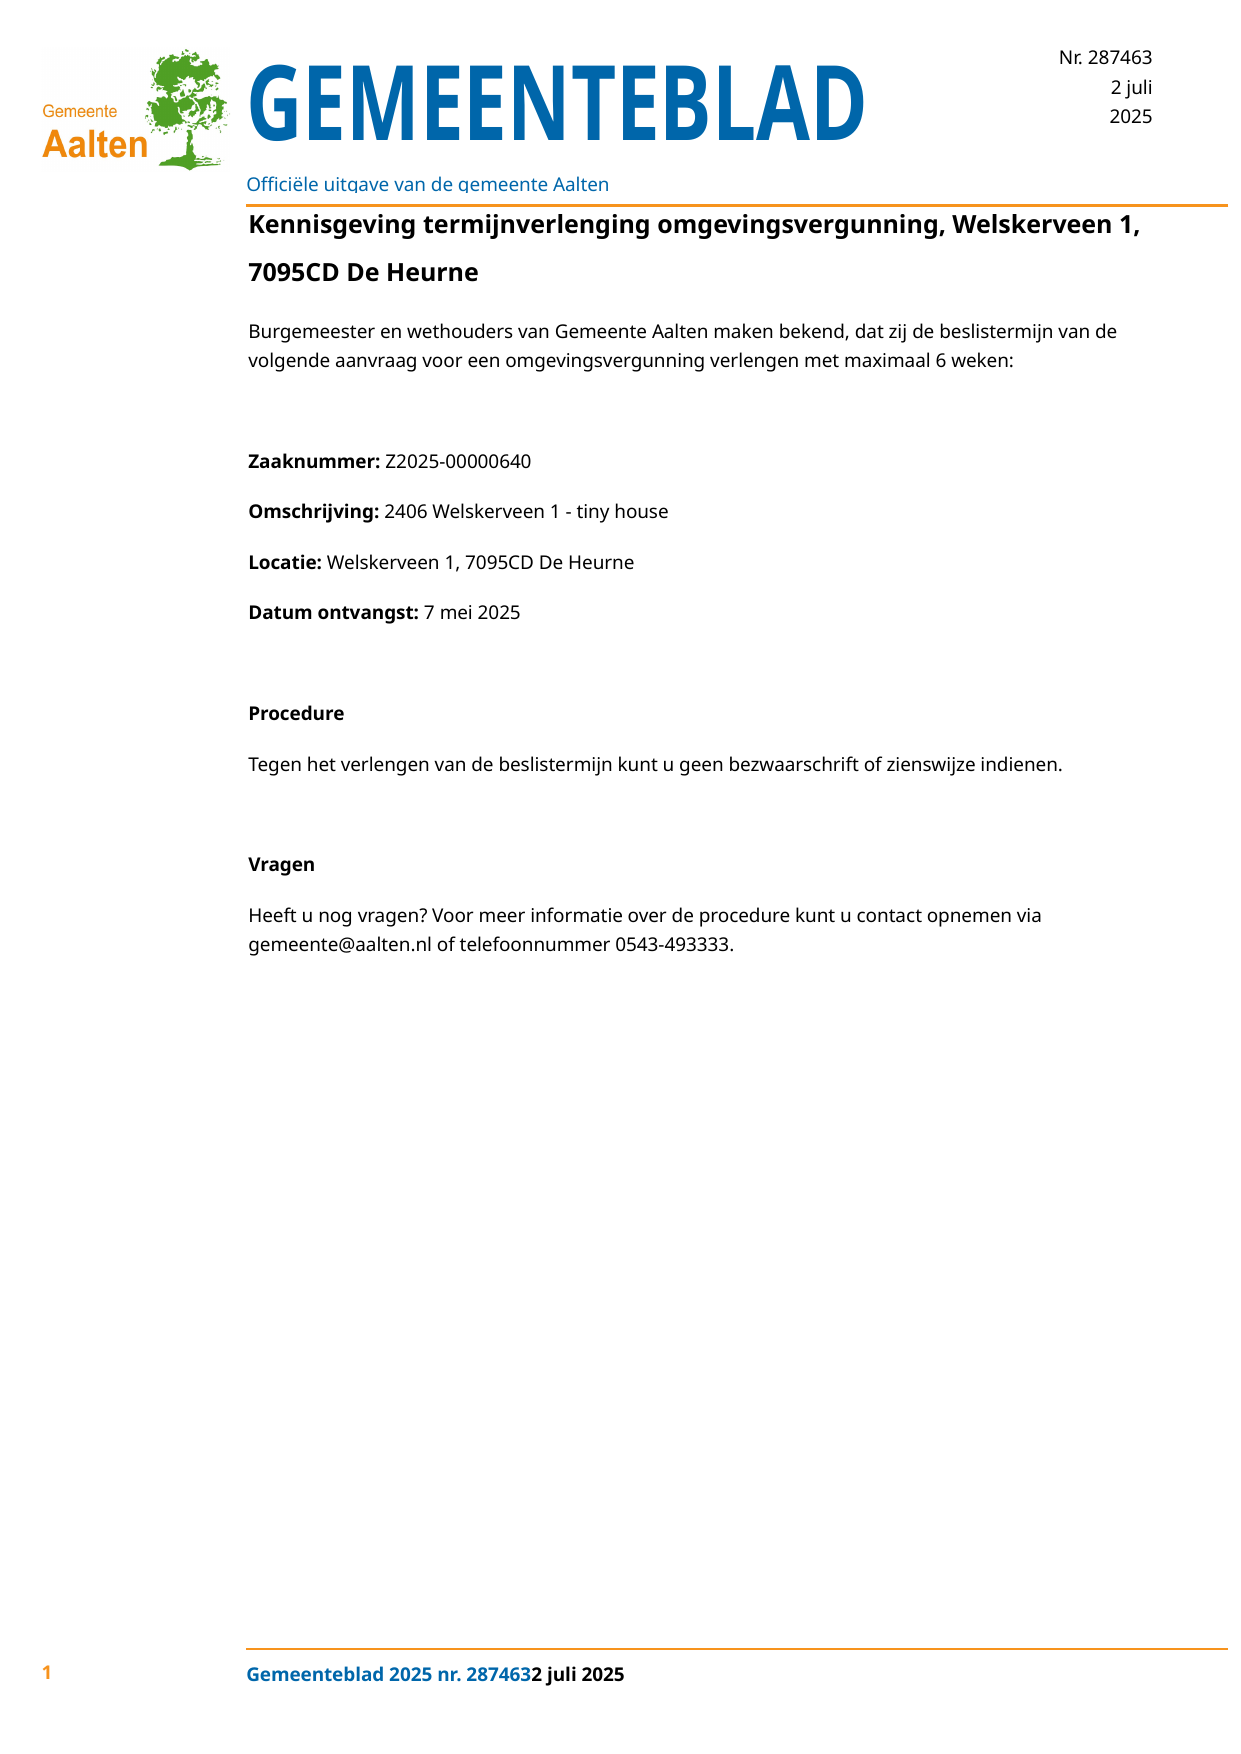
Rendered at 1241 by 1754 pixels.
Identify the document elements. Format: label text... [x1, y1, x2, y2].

picture [41, 47, 231, 172]
text Kennisgeving termijnverlenging omgevingsvergunning, Welskerveen 1, 7095CD De Heurne [248, 207, 1152, 288]
text Datum ontvangst: 7 mei 2025 [248, 599, 1152, 625]
text Omschrijving: 2406 Welskerveen 1 - tiny house [248, 499, 1152, 524]
text Heeft u nog vragen? Voor meer informatie over de procedure kunt u contact opnemen via gemeente@aalten.nl of telefoonnummer 0543-493333. [248, 902, 1152, 957]
text Tegen het verlengen van de beslistermijn kunt u geen bezwaarschrift of zienswijze indienen. [248, 751, 1152, 777]
text Zaaknummer: Z2025-00000640 [248, 448, 1152, 474]
text Vragen [248, 852, 1152, 877]
text Procedure [248, 700, 1152, 726]
text Locatie: Welskerveen 1, 7095CD De Heurne [248, 549, 1152, 575]
text Burgemeester en wethouders van Gemeente Aalten maken bekend, dat zij de beslistermijn van de volgende aanvraag voor een omgevingsvergunning verlengen met maximaal 6 weken: [248, 318, 1152, 373]
